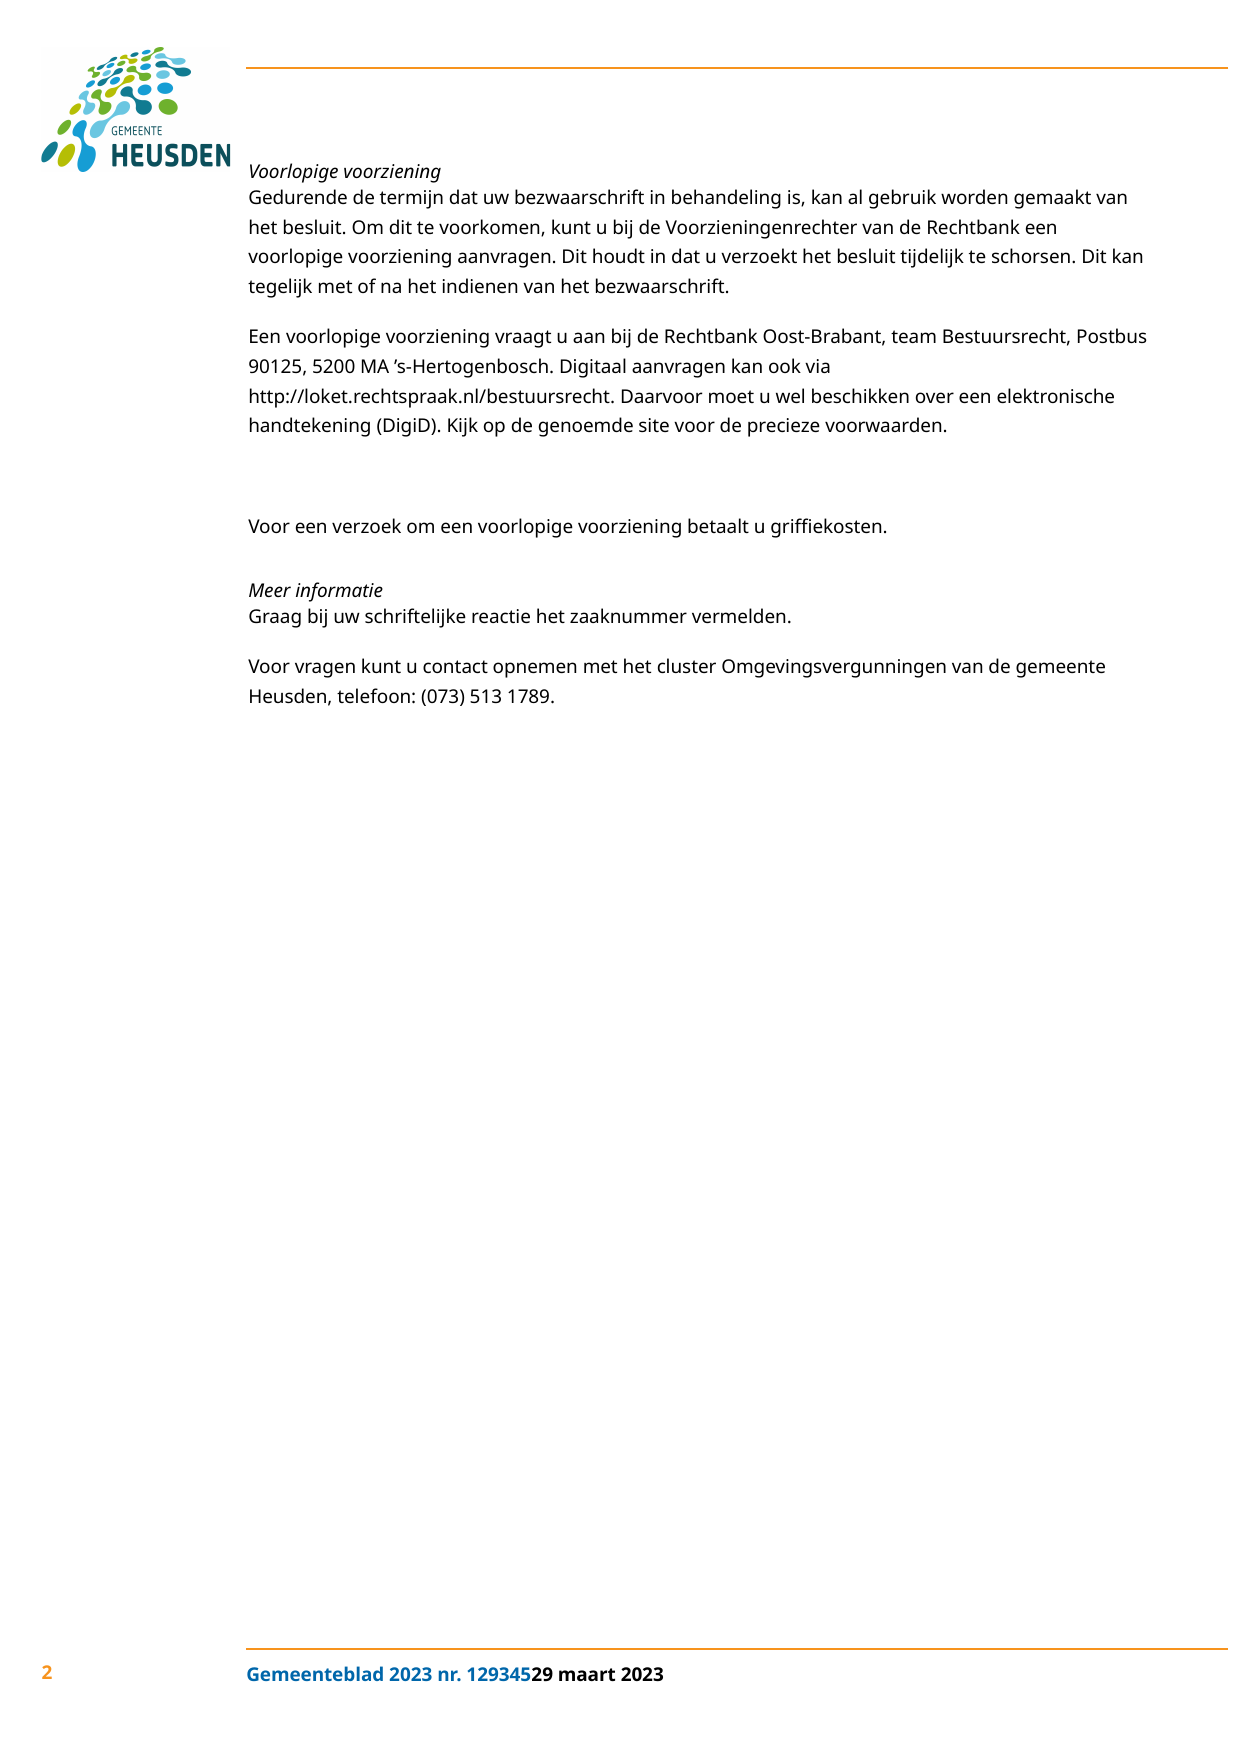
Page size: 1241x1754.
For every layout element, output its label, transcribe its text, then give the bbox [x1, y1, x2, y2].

text Meer informatie [248, 577, 1152, 603]
picture [41, 47, 231, 172]
text Graag bij uw schriftelijke reactie het zaaknummer vermelden. [248, 603, 1152, 629]
text Voor een verzoek om een voorlopige voorziening betaalt u griffiekosten. [248, 513, 1152, 539]
text Voorlopige voorziening [248, 159, 1152, 184]
text Gedurende de termijn dat uw bezwaarschrift in behandeling is, kan al gebruik worden gemaakt van het besluit. Om dit te voorkomen, kunt u bij de Voorzieningenrechter van de Rechtbank een voorlopige voorziening aanvragen. Dit houdt in dat u verzoekt het besluit tijdelijk te schorsen. Dit kan tegelijk met of na het indienen van het bezwaarschrift. [248, 184, 1152, 299]
text Voor vragen kunt u contact opnemen met het cluster Omgevingsvergunningen van de gemeente Heusden, telefoon: (073) 513 1789. [248, 653, 1152, 709]
text Een voorlopige voorziening vraagt u aan bij de Rechtbank Oost-Brabant, team Bestuursrecht, Postbus 90125, 5200 MA ’s-Hertogenbosch. Digitaal aanvragen kan ook via http://loket.rechtspraak.nl/bestuursrecht. Daarvoor moet u wel beschikken over een elektronische handtekening (DigiD). Kijk op de genoemde site voor de precieze voorwaarden. [248, 324, 1152, 438]
